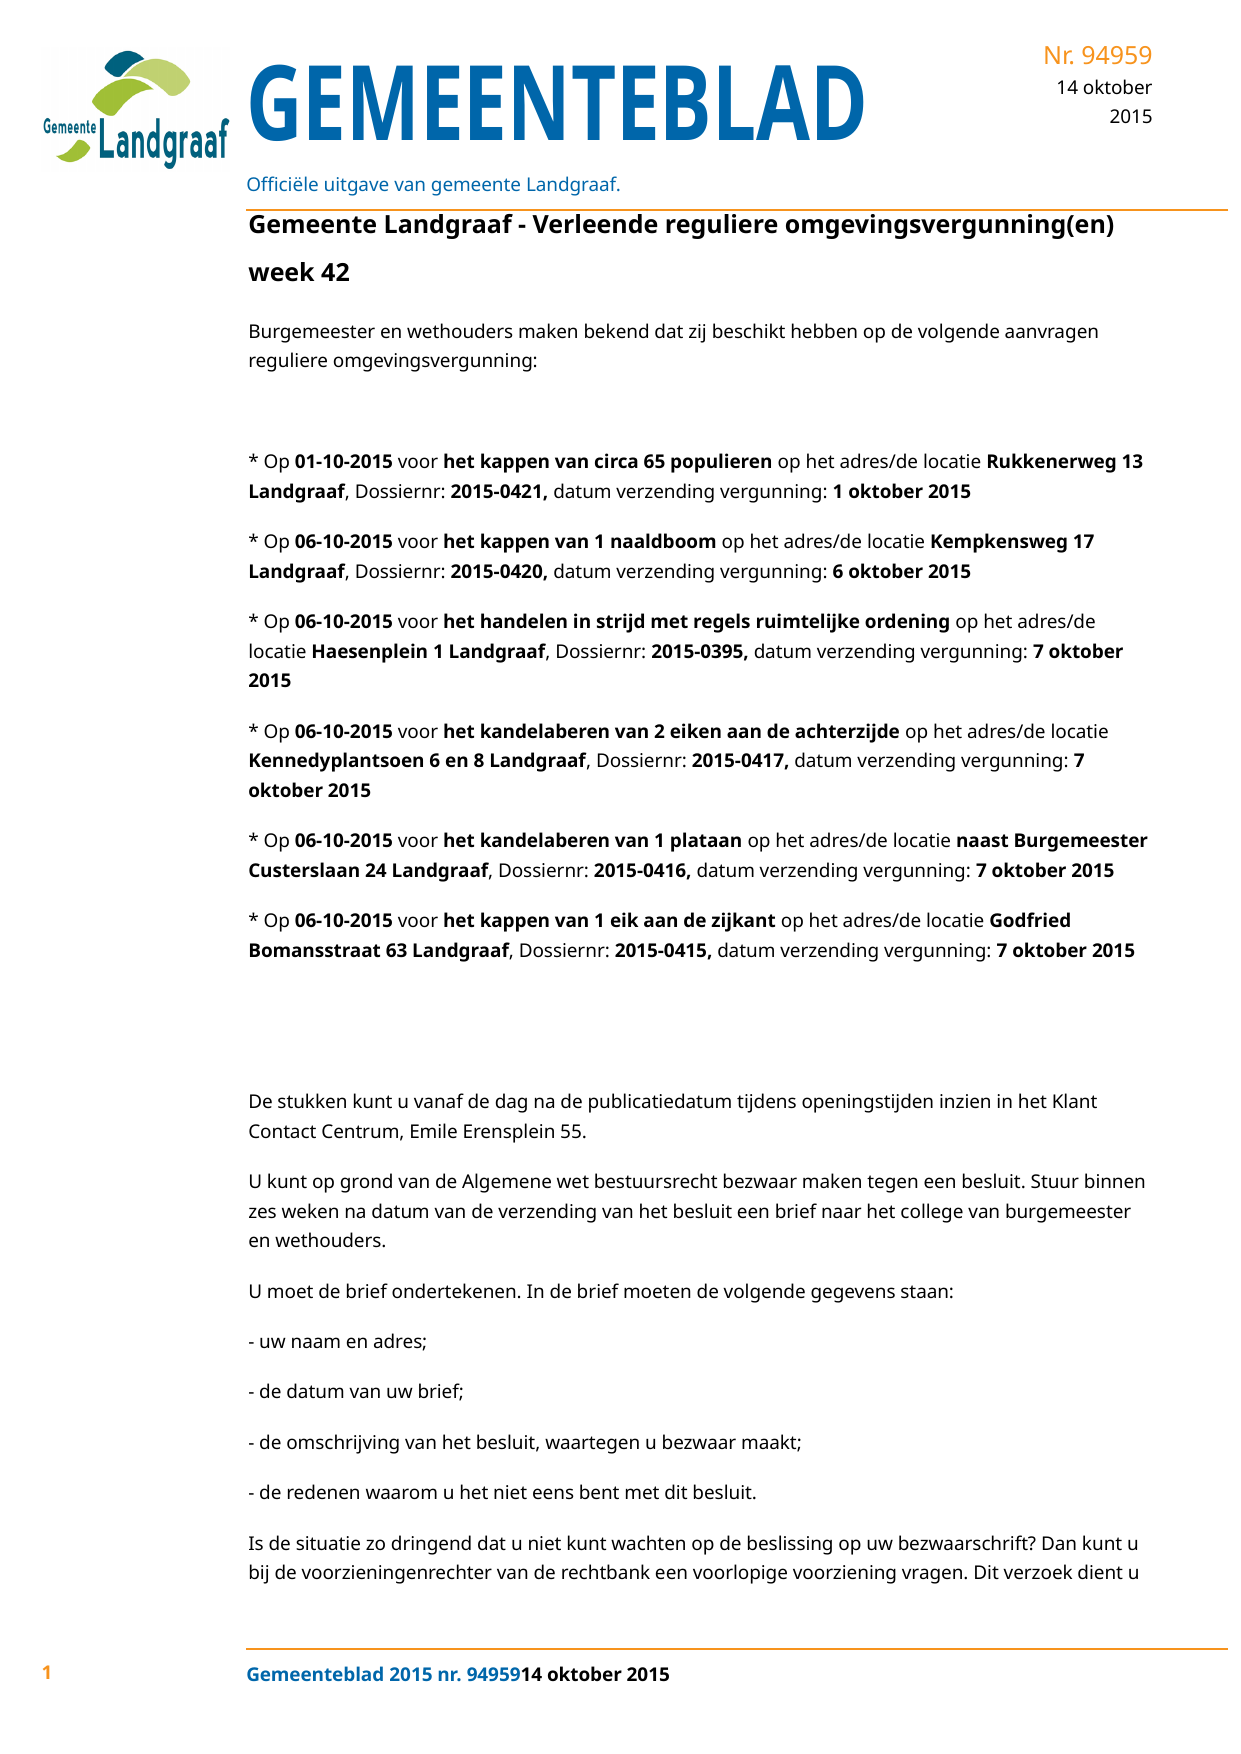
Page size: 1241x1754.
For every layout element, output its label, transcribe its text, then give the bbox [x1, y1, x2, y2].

text U kunt op grond van de Algemene wet bestuursrecht bezwaar maken tegen een besluit. Stuur binnen zes weken na datum van de verzending van het besluit een brief naar het college van burgemeester en wethouders. [248, 1168, 1152, 1253]
text - de redenen waarom u het niet eens bent met dit besluit. [248, 1479, 1152, 1505]
text - de omschrijving van het besluit, waartegen u bezwaar maakt; [248, 1429, 1152, 1455]
text De stukken kunt u vanaf de dag na de publicatiedatum tijdens openingstijden inzien in het Klant Contact Centrum, Emile Erensplein 55. [248, 1088, 1152, 1144]
text - de datum van uw brief; [248, 1379, 1152, 1404]
text * Op 06-10-2015 voor het kappen van 1 eik aan de zijkant op het adres/de locatie Godfried Bomansstraat 63 Landgraaf, Dossiernr: 2015-0415, datum verzending vergunning: 7 oktober 2015 [248, 907, 1152, 963]
picture [41, 47, 231, 172]
text * Op 01-10-2015 voor het kappen van circa 65 populieren op het adres/de locatie Rukkenerweg 13 Landgraaf, Dossiernr: 2015-0421, datum verzending vergunning: 1 oktober 2015 [248, 448, 1152, 504]
text - uw naam en adres; [248, 1328, 1152, 1354]
text Burgemeester en wethouders maken bekend dat zij beschikt hebben op de volgende aanvragen reguliere omgevingsvergunning: [248, 318, 1152, 373]
text * Op 06-10-2015 voor het kappen van 1 naaldboom op het adres/de locatie Kempkensweg 17 Landgraaf, Dossiernr: 2015-0420, datum verzending vergunning: 6 oktober 2015 [248, 528, 1152, 584]
text Gemeente Landgraaf - Verleende reguliere omgevingsvergunning(en) week 42 [248, 211, 1152, 288]
text Is de situatie zo dringend dat u niet kunt wachten op de beslissing op uw bezwaarschrift? Dan kunt u bij de voorzieningenrechter van de rechtbank een voorlopige voorziening vragen. Dit verzoek dient u [248, 1530, 1152, 1585]
text U moet de brief ondertekenen. In de brief moeten de volgende gegevens staan: [248, 1278, 1152, 1304]
text * Op 06-10-2015 voor het kandelaberen van 1 plataan op het adres/de locatie naast Burgemeester Custerslaan 24 Landgraaf, Dossiernr: 2015-0416, datum verzending vergunning: 7 oktober 2015 [248, 827, 1152, 883]
text * Op 06-10-2015 voor het kandelaberen van 2 eiken aan de achterzijde op het adres/de locatie Kennedyplantsoen 6 en 8 Landgraaf, Dossiernr: 2015-0417, datum verzending vergunning: 7 oktober 2015 [248, 718, 1152, 803]
text * Op 06-10-2015 voor het handelen in strijd met regels ruimtelijke ordening op het adres/de locatie Haesenplein 1 Landgraaf, Dossiernr: 2015-0395, datum verzending vergunning: 7 oktober 2015 [248, 608, 1152, 693]
